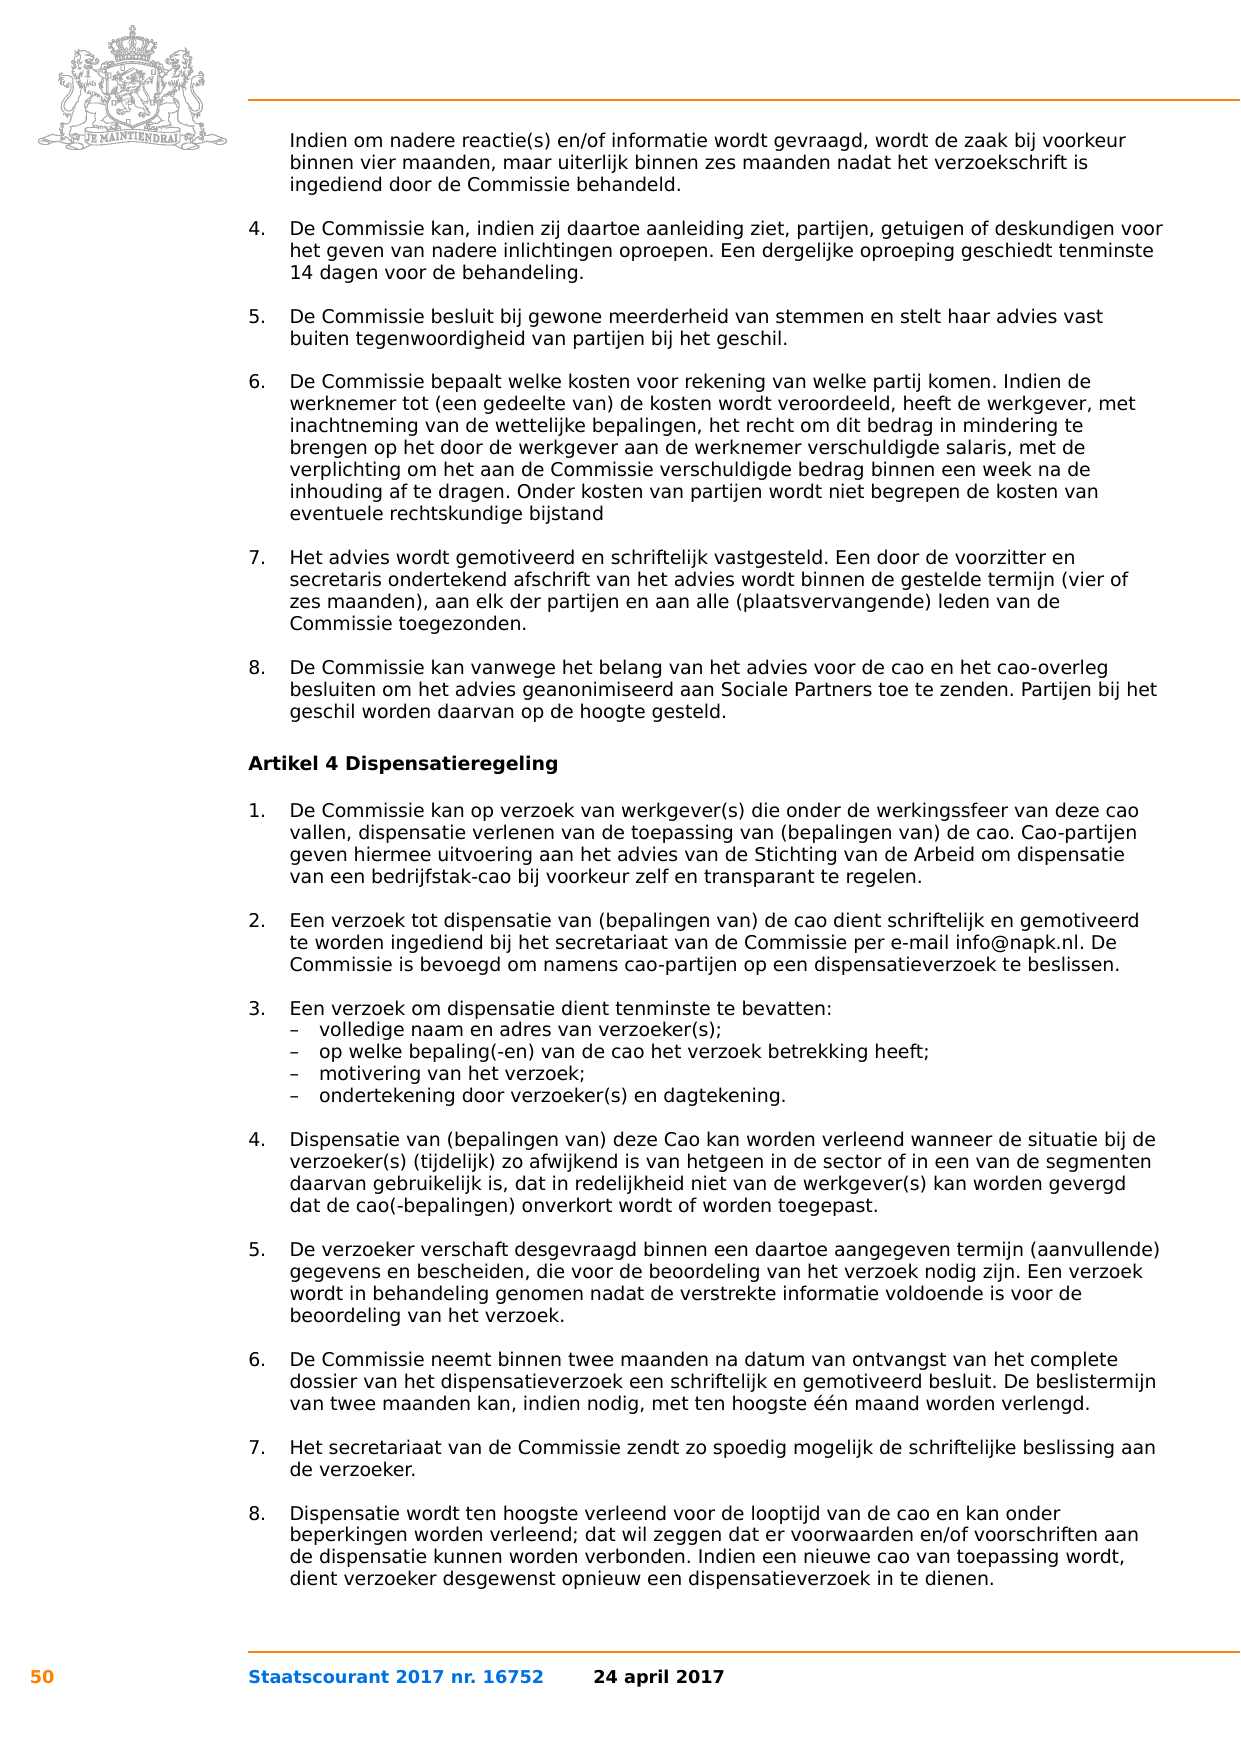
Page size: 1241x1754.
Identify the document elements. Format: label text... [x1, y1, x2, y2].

text 8. De Commissie kan vanwege het belang van het advies voor de cao en het cao-overleg besluiten om het advies geanonimiseerd aan Sociale Partners toe te zenden. Partijen bij het geschil worden daarvan op de hoogte gesteld. [248, 657, 1163, 723]
text – ondertekening door verzoeker(s) en dagtekening. [289, 1085, 1163, 1107]
text – volledige naam en adres van verzoeker(s); [289, 1019, 1163, 1041]
text Indien om nadere reactie(s) en/of informatie wordt gevraagd, wordt de zaak bij voorkeur binnen vier maanden, maar uiterlijk binnen zes maanden nadat het verzoekschrift is ingediend door de Commissie behandeld. [248, 130, 1163, 196]
text 7. Het secretariaat van de Commissie zendt zo spoedig mogelijk de schriftelijke beslissing aan de verzoeker. [248, 1437, 1163, 1481]
text 1. De Commissie kan op verzoek van werkgever(s) die onder de werkingssfeer van deze cao vallen, dispensatie verlenen van de toepassing van (bepalingen van) de cao. Cao-partijen geven hiermee uitvoering aan het advies van de Stichting van de Arbeid om dispensatie van een bedrijfstak-cao bij voorkeur zelf en transparant te regelen. [248, 800, 1163, 888]
text 7. Het advies wordt gemotiveerd en schriftelijk vastgesteld. Een door de voorzitter en secretaris ondertekend afschrift van het advies wordt binnen de gestelde termijn (vier of zes maanden), aan elk der partijen en aan alle (plaatsvervangende) leden van de Commissie toegezonden. [248, 547, 1163, 635]
text 4. De Commissie kan, indien zij daartoe aanleiding ziet, partijen, getuigen of deskundigen voor het geven van nadere inlichtingen oproepen. Een dergelijke oproeping geschiedt tenminste 14 dagen voor de behandeling. [248, 218, 1163, 284]
text 6. De Commissie neemt binnen twee maanden na datum van ontvangst van het complete dossier van het dispensatieverzoek een schriftelijk en gemotiveerd besluit. De beslistermijn van twee maanden kan, indien nodig, met ten hoogste één maand worden verlengd. [248, 1349, 1163, 1415]
text – op welke bepaling(-en) van de cao het verzoek betrekking heeft; [289, 1041, 1163, 1063]
text 5. De Commissie besluit bij gewone meerderheid van stemmen en stelt haar advies vast buiten tegenwoordigheid van partijen bij het geschil. [248, 306, 1163, 349]
subtitle Artikel 4 Dispensatieregeling [248, 753, 1163, 775]
text 8. Dispensatie wordt ten hoogste verleend voor de looptijd van de cao en kan onder beperkingen worden verleend; dat wil zeggen dat er voorwaarden en/of voorschriften aan de dispensatie kunnen worden verbonden. Indien een nieuwe cao van toepassing wordt, dient verzoeker desgewenst opnieuw een dispensatieverzoek in te dienen. [248, 1502, 1163, 1590]
text – motivering van het verzoek; [289, 1063, 1163, 1085]
picture [38, 25, 227, 150]
text 6. De Commissie bepaalt welke kosten voor rekening van welke partij komen. Indien de werknemer tot (een gedeelte van) de kosten wordt veroordeeld, heeft de werkgever, met inachtneming van de wettelijke bepalingen, het recht om dit bedrag in mindering te brengen op het door de werkgever aan de werknemer verschuldigde salaris, met de verplichting om het aan de Commissie verschuldigde bedrag binnen een week na de inhouding af te dragen. Onder kosten van partijen wordt niet begrepen de kosten van eventuele rechtskundige bijstand [248, 371, 1163, 525]
text 3. Een verzoek om dispensatie dient tenminste te bevatten: [248, 997, 1163, 1019]
text 2. Een verzoek tot dispensatie van (bepalingen van) de cao dient schriftelijk en gemotiveerd te worden ingediend bij het secretariaat van de Commissie per e-mail info@napk.nl. De Commissie is bevoegd om namens cao-partijen op een dispensatieverzoek te beslissen. [248, 909, 1163, 976]
text 5. De verzoeker verschaft desgevraagd binnen een daartoe aangegeven termijn (aanvullende) gegevens en bescheiden, die voor de beoordeling van het verzoek nodig zijn. Een verzoek wordt in behandeling genomen nadat de verstrekte informatie voldoende is voor de beoordeling van het verzoek. [248, 1239, 1163, 1327]
text 4. Dispensatie van (bepalingen van) deze Cao kan worden verleend wanneer de situatie bij de verzoeker(s) (tijdelijk) zo afwijkend is van hetgeen in de sector of in een van de segmenten daarvan gebruikelijk is, dat in redelijkheid niet van de werkgever(s) kan worden gevergd dat de cao(-bepalingen) onverkort wordt of worden toegepast. [248, 1129, 1163, 1217]
